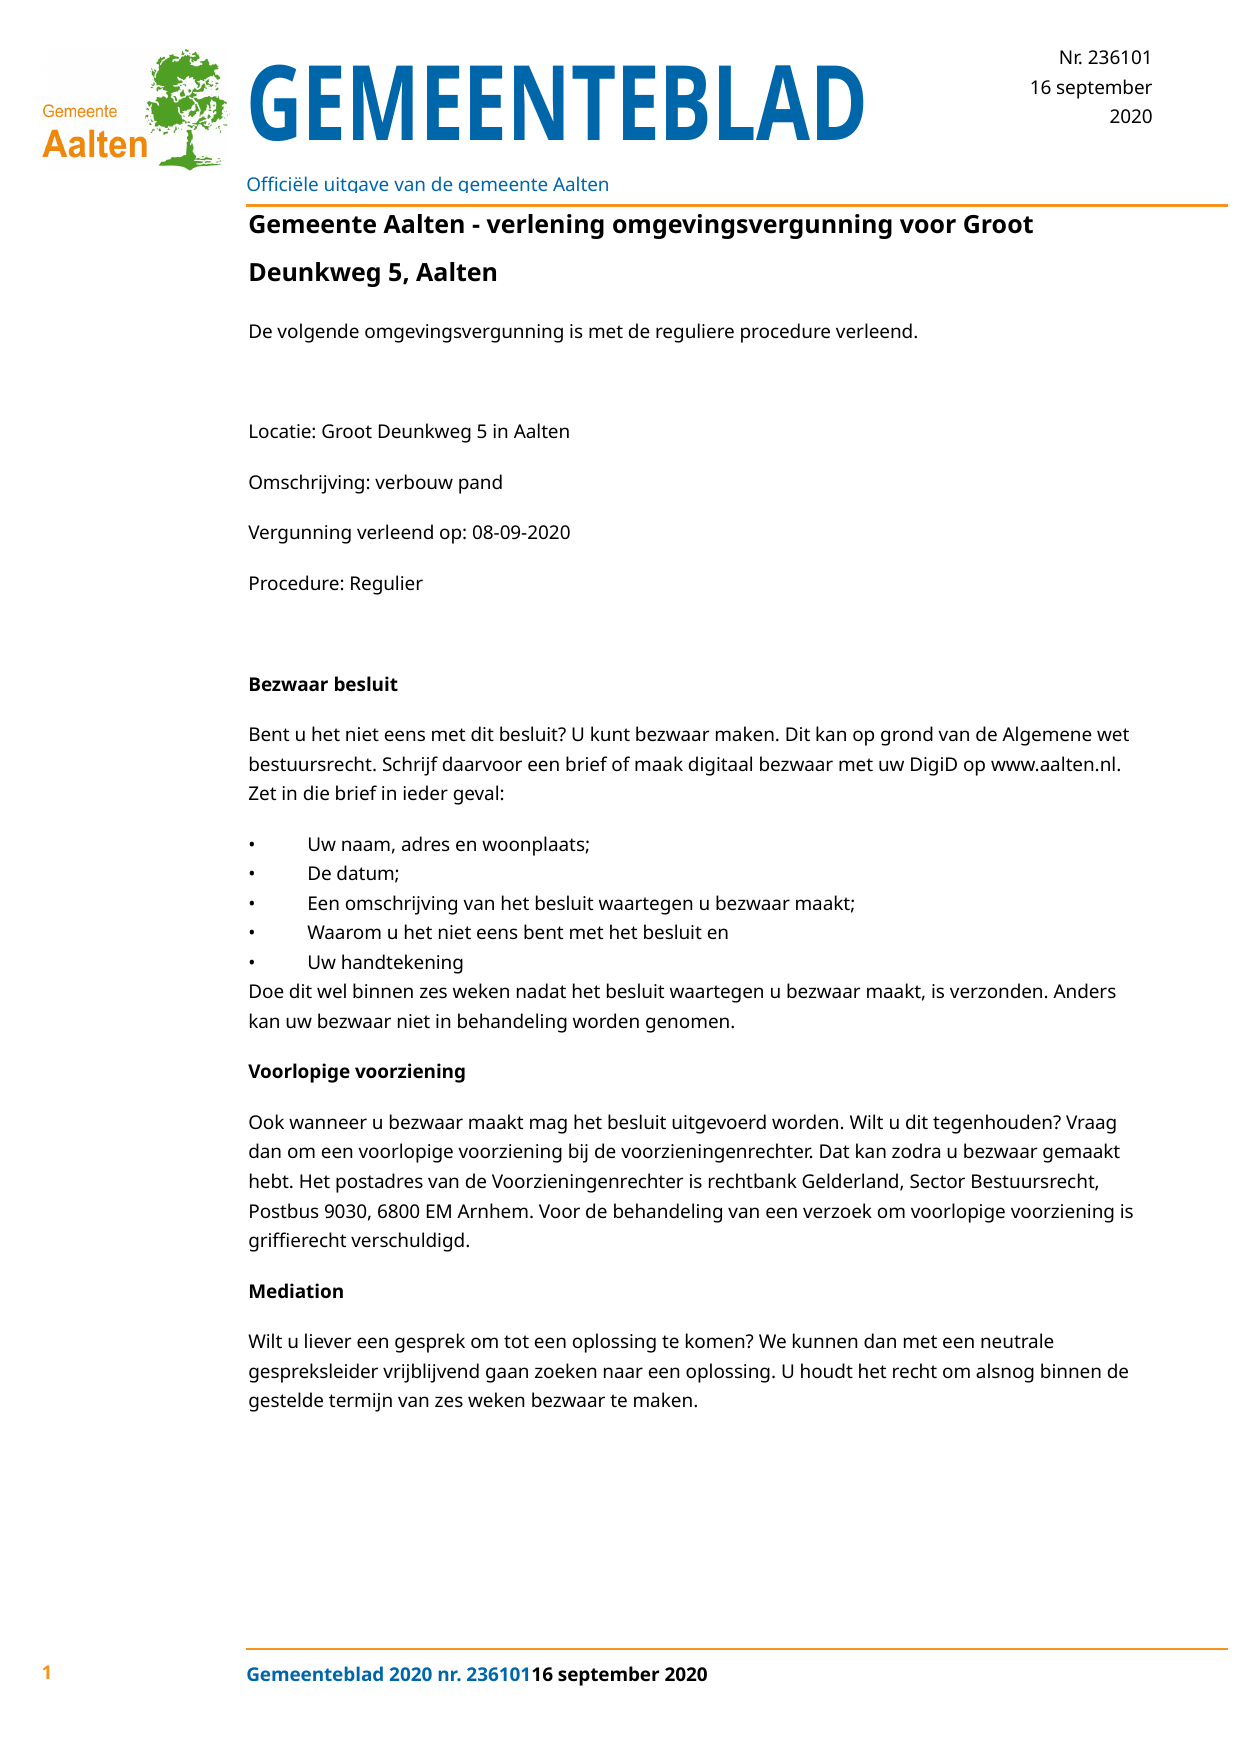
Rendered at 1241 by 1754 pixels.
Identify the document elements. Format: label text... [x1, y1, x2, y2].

text Bent u het niet eens met dit besluit? U kunt bezwaar maken. Dit kan op grond van de Algemene wet bestuursrecht. Schrijf daarvoor een brief of maak digitaal bezwaar met uw DigiD op www.aalten.nl. Zet in die brief in ieder geval: [248, 721, 1152, 806]
picture [41, 47, 231, 172]
text De volgende omgevingsvergunning is met de reguliere procedure verleend. [248, 318, 1152, 344]
list Uw naam, adres en woonplaats; [248, 831, 1152, 857]
list De datum; [248, 860, 1152, 886]
text Mediation [248, 1278, 1152, 1304]
text Gemeente Aalten - verlening omgevingsvergunning voor Groot Deunkweg 5, Aalten [248, 207, 1152, 288]
text Ook wanneer u bezwaar maakt mag het besluit uitgevoerd worden. Wilt u dit tegenhouden? Vraag dan om een voorlopige voorziening bij de voorzieningenrechter. Dat kan zodra u bezwaar gemaakt hebt. Het postadres van de Voorzieningenrechter is rechtbank Gelderland, Sector Bestuursrecht, Postbus 9030, 6800 EM Arnhem. Voor de behandeling van een verzoek om voorlopige voorziening is griffierecht verschuldigd. [248, 1109, 1152, 1253]
text Bezwaar besluit [248, 671, 1152, 697]
text Locatie: Groot Deunkweg 5 in Aalten [248, 419, 1152, 444]
text Vergunning verleend op: 08-09-2020 [248, 519, 1152, 545]
list Uw handtekening [248, 949, 1152, 975]
text Doe dit wel binnen zes weken nadat het besluit waartegen u bezwaar maakt, is verzonden. Anders kan uw bezwaar niet in behandeling worden genomen. [248, 979, 1152, 1034]
text Wilt u liever een gesprek om tot een oplossing te komen? We kunnen dan met een neutrale gespreksleider vrijblijvend gaan zoeken naar een oplossing. U houdt het recht om alsnog binnen de gestelde termijn van zes weken bezwaar te maken. [248, 1328, 1152, 1413]
list Een omschrijving van het besluit waartegen u bezwaar maakt; [248, 890, 1152, 916]
text Omschrijving: verbouw pand [248, 469, 1152, 495]
text Procedure: Regulier [248, 570, 1152, 596]
text Voorlopige voorziening [248, 1059, 1152, 1084]
list Waarom u het niet eens bent met het besluit en [248, 919, 1152, 945]
